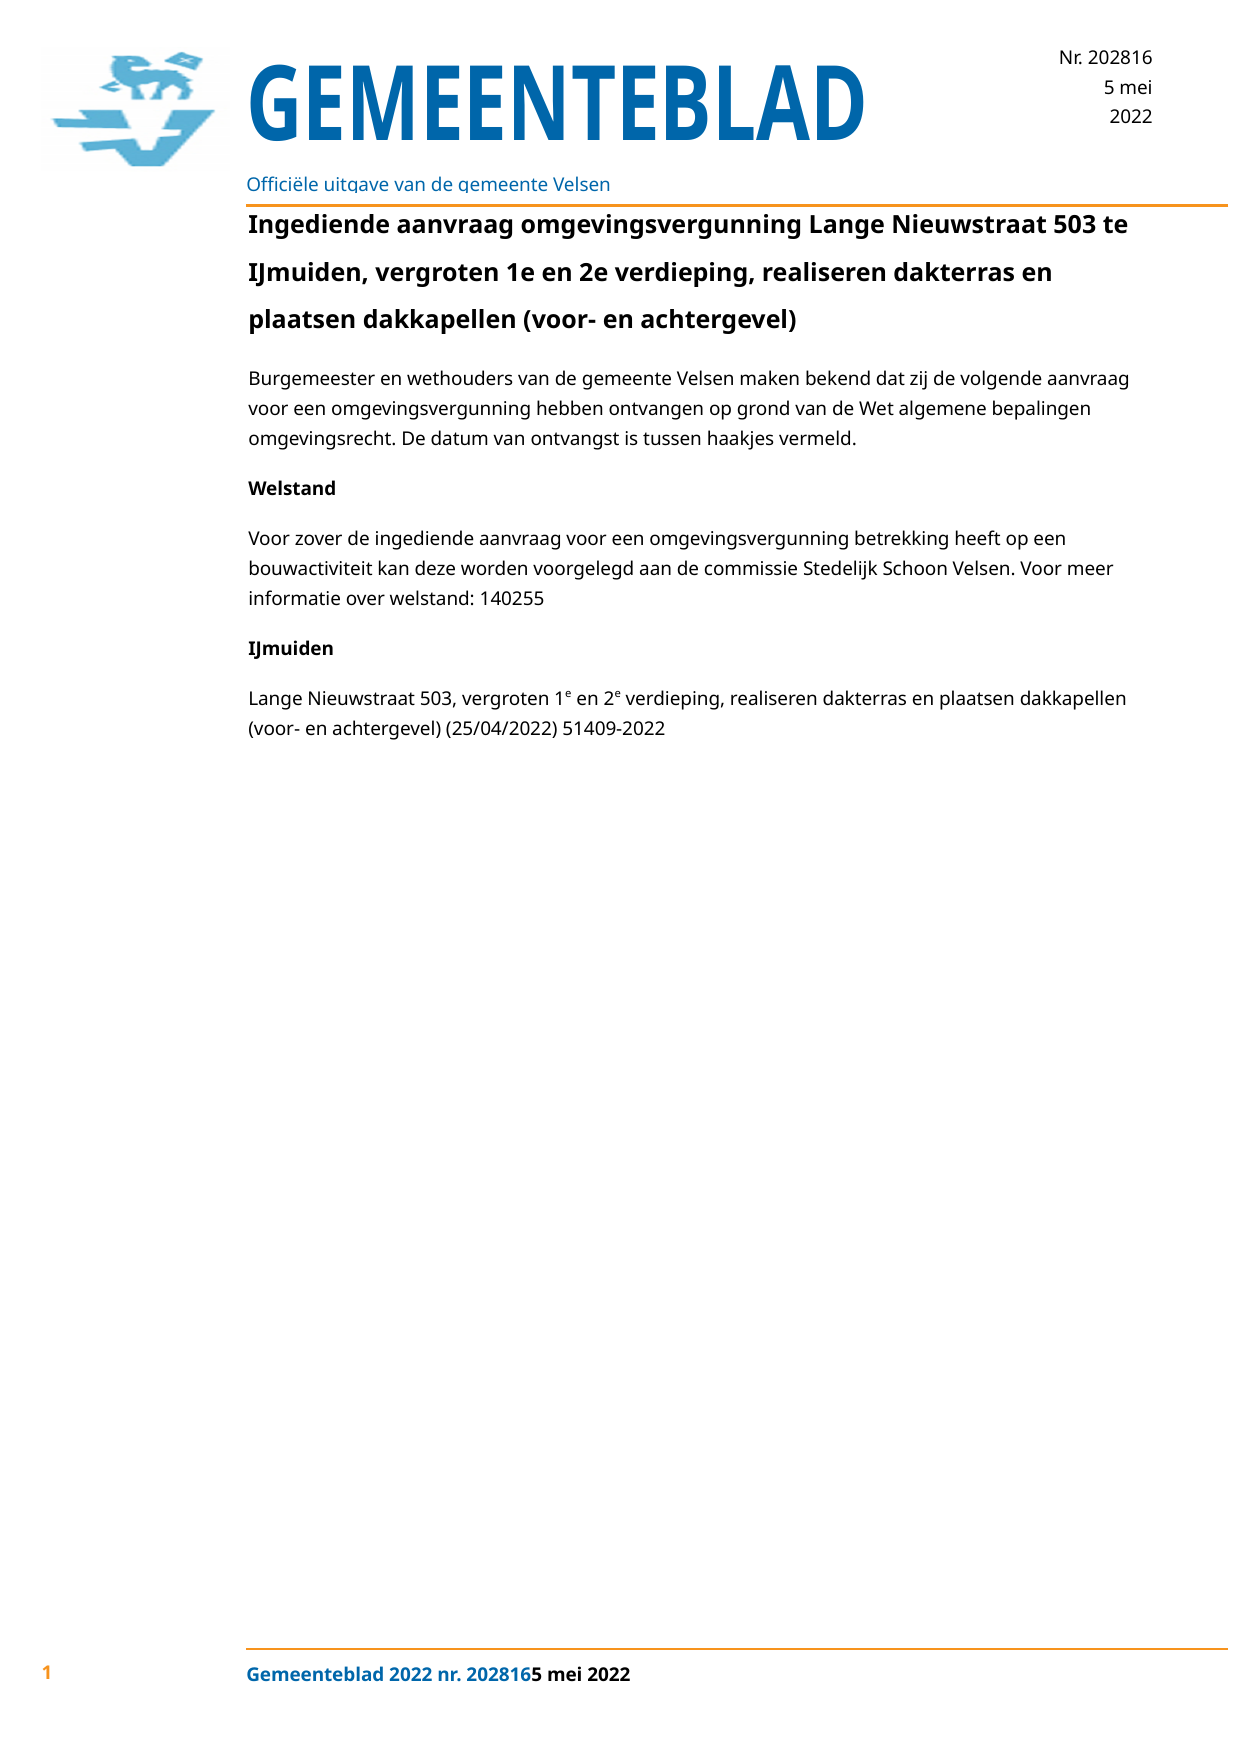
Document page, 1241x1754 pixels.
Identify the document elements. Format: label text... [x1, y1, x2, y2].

text IJmuiden [248, 635, 1152, 661]
text Voor zover de ingediende aanvraag voor een omgevingsvergunning betrekking heeft op een bouwactiviteit kan deze worden voorgelegd aan de commissie Stedelijk Schoon Velsen. Voor meer informatie over welstand: 140255 [248, 526, 1152, 610]
picture [41, 47, 231, 172]
text Burgemeester en wethouders van de gemeente Velsen maken bekend dat zij de volgende aanvraag voor een omgevingsvergunning hebben ontvangen op grond van de Wet algemene bepalingen omgevingsrecht. De datum van ontvangst is tussen haakjes vermeld. [248, 366, 1152, 450]
text Welstand [248, 475, 1152, 501]
text Ingediende aanvraag omgevingsvergunning Lange Nieuwstraat 503 te IJmuiden, vergroten 1e en 2e verdieping, realiseren dakterras en plaatsen dakkapellen (voor- en achtergevel) [248, 207, 1152, 336]
text Lange Nieuwstraat 503, vergroten 1e en 2e verdieping, realiseren dakterras en plaatsen dakkapellen (voor- en achtergevel) (25/04/2022) 51409-2022 [248, 686, 1152, 741]
